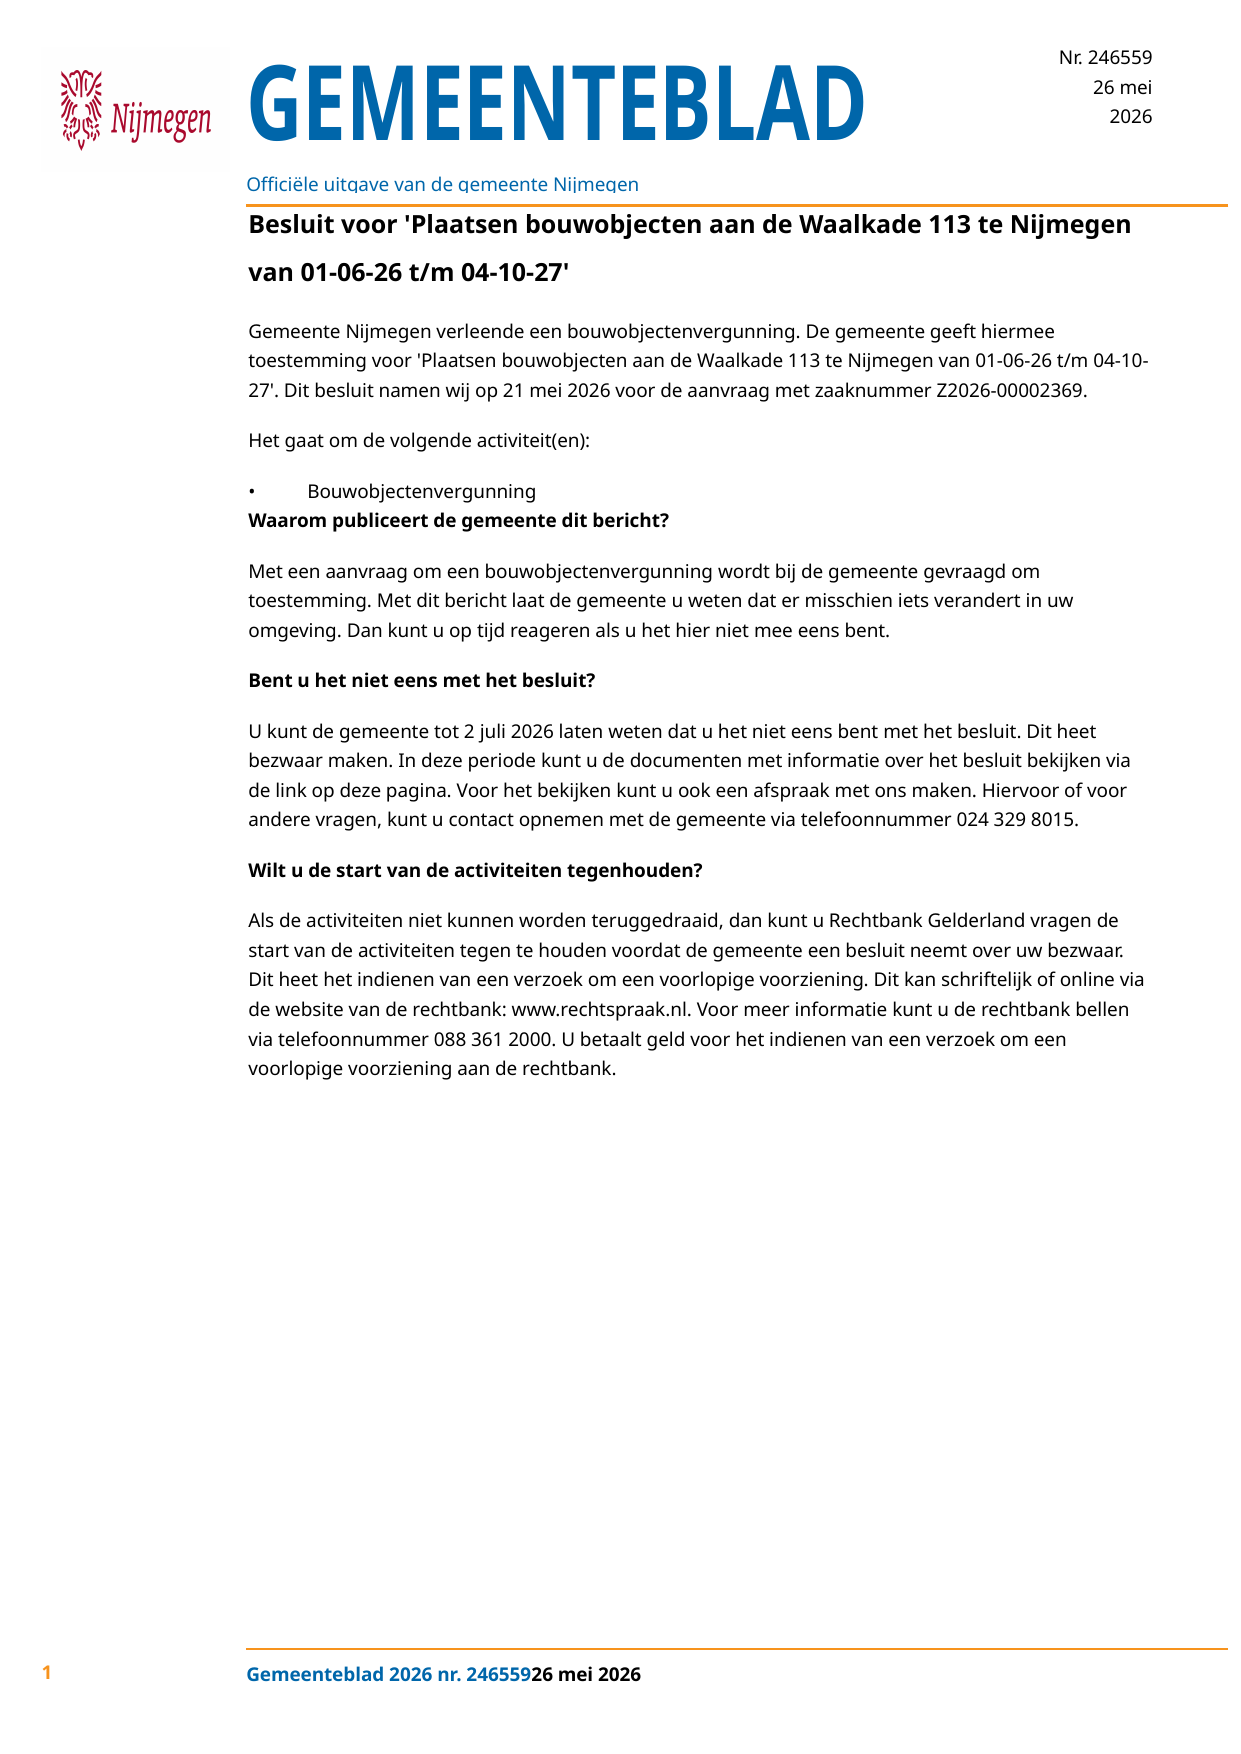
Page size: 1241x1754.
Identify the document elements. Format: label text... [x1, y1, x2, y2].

text Gemeente Nijmegen verleende een bouwobjectenvergunning. De gemeente geeft hiermee toestemming voor 'Plaatsen bouwobjecten aan de Waalkade 113 te Nijmegen van 01-06-26 t/m 04-10-27'. Dit besluit namen wij op 21 mei 2026 voor de aanvraag met zaaknummer Z2026-00002369. [248, 318, 1152, 403]
text Bent u het niet eens met het besluit? [248, 667, 1152, 693]
picture [41, 47, 231, 172]
text Wilt u de start van de activiteiten tegenhouden? [248, 857, 1152, 883]
text Besluit voor 'Plaatsen bouwobjecten aan de Waalkade 113 te Nijmegen van 01-06-26 t/m 04-10-27' [248, 207, 1152, 288]
text Waarom publiceert de gemeente dit bericht? [248, 507, 1152, 533]
text Als de activiteiten niet kunnen worden teruggedraaid, dan kunt u Rechtbank Gelderland vragen de start van de activiteiten tegen te houden voordat de gemeente een besluit neemt over uw bezwaar. Dit heet het indienen van een verzoek om een voorlopige voorziening. Dit kan schriftelijk of online via de website van de rechtbank: www.rechtspraak.nl. Voor meer informatie kunt u de rechtbank bellen via telefoonnummer 088 361 2000. U betaalt geld voor het indienen van een verzoek om een voorlopige voorziening aan de rechtbank. [248, 907, 1152, 1081]
text U kunt de gemeente tot 2 juli 2026 laten weten dat u het niet eens bent met het besluit. Dit heet bezwaar maken. In deze periode kunt u de documenten met informatie over het besluit bekijken via de link op deze pagina. Voor het bekijken kunt u ook een afspraak met ons maken. Hiervoor of voor andere vragen, kunt u contact opnemen met de gemeente via telefoonnummer 024 329 8015. [248, 718, 1152, 832]
text Het gaat om de volgende activiteit(en): [248, 427, 1152, 453]
text Met een aanvraag om een bouwobjectenvergunning wordt bij de gemeente gevraagd om toestemming. Met dit bericht laat de gemeente u weten dat er misschien iets verandert in uw omgeving. Dan kunt u op tijd reageren als u het hier niet mee eens bent. [248, 558, 1152, 643]
list Bouwobjectenvergunning [248, 478, 1152, 504]
